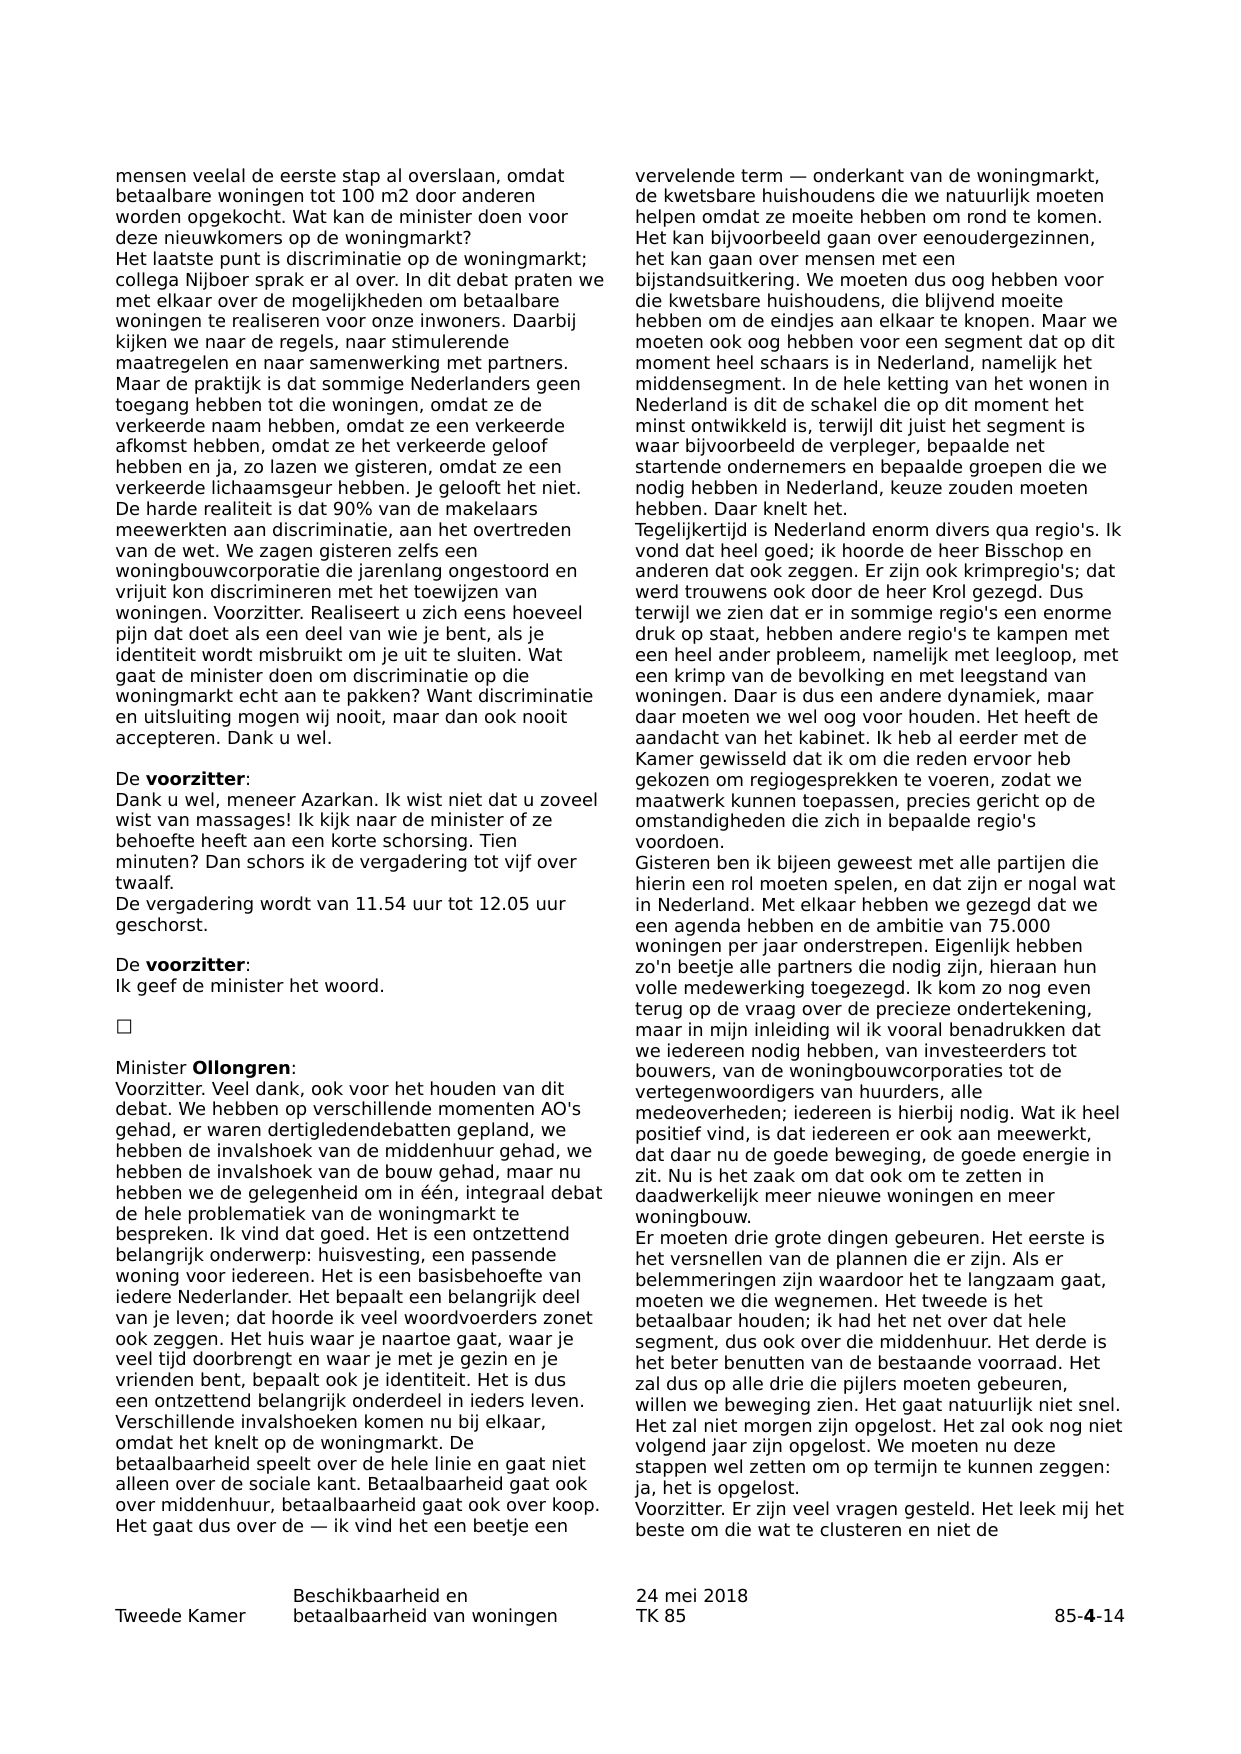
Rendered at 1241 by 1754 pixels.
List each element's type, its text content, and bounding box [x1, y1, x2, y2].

text mensen veelal de eerste stap al overslaan, omdat betaalbare woningen tot 100 m2 door anderen worden opgekocht. Wat kan de minister doen voor deze nieuwkomers op de woningmarkt? [115, 165, 605, 249]
text De vergadering wordt van 11.54 uur tot 12.05 uur geschorst. [115, 893, 605, 935]
text Voorzitter. Er zijn veel vragen gesteld. Het leek mij het beste om die wat te clusteren en niet de [635, 1499, 1125, 1540]
text Gisteren ben ik bijeen geweest met alle partijen die hierin een rol moeten spelen, en dat zijn er nogal wat in Nederland. Met elkaar hebben we gezegd dat we een agenda hebben en de ambitie van 75.000 woningen per jaar onderstrepen. Eigenlijk hebben zo'n beetje alle partners die nodig zijn, hieraan hun volle medewerking toegezegd. Ik kom zo nog even terug op de vraag over de precieze ondertekening, maar in mijn inleiding wil ik vooral benadrukken dat we iedereen nodig hebben, van investeerders tot bouwers, van de woningbouwcorporaties tot de vertegenwoordigers van huurders, alle medeoverheden; iedereen is hierbij nodig. Wat ik heel positief vind, is dat iedereen er ook aan meewerkt, dat daar nu de goede beweging, de goede energie in zit. Nu is het zaak om dat ook om te zetten in daadwerkelijk meer nieuwe woningen en meer woningbouw. [635, 853, 1125, 1228]
text Dank u wel, meneer Azarkan. Ik wist niet dat u zoveel wist van massages! Ik kijk naar de minister of ze behoefte heeft aan een korte schorsing. Tien minuten? Dan schors ik de vergadering tot vijf over twaalf. [115, 789, 605, 893]
text Tegelijkertijd is Nederland enorm divers qua regio's. Ik vond dat heel goed; ik hoorde de heer Bisschop en anderen dat ook zeggen. Er zijn ook krimpregio's; dat werd trouwens ook door de heer Krol gezegd. Dus terwijl we zien dat er in sommige regio's een enorme druk op staat, hebben andere regio's te kampen met een heel ander probleem, namelijk met leegloop, met een krimp van de bevolking en met leegstand van woningen. Daar is dus een andere dynamiek, maar daar moeten we wel oog voor houden. Het heeft de aandacht van het kabinet. Ik heb al eerder met de Kamer gewisseld dat ik om die reden ervoor heb gekozen om regiogesprekken te voeren, zodat we maatwerk kunnen toepassen, precies gericht op de omstandigheden die zich in bepaalde regio's voordoen. [635, 519, 1125, 853]
text Verschillende invalshoeken komen nu bij elkaar, omdat het knelt op de woningmarkt. De betaalbaarheid speelt over de hele linie en gaat niet alleen over de sociale kant. Betaalbaarheid gaat ook over middenhuur, betaalbaarheid gaat ook over koop. Het gaat dus over de — ik vind het een beetje een [115, 1412, 605, 1537]
text vervelende term — onderkant van de woningmarkt, de kwetsbare huishoudens die we natuurlijk moeten helpen omdat ze moeite hebben om rond te komen. Het kan bijvoorbeeld gaan over eenoudergezinnen, het kan gaan over mensen met een bijstandsuitkering. We moeten dus oog hebben voor die kwetsbare huishoudens, die blijvend moeite hebben om de eindjes aan elkaar te knopen. Maar we moeten ook oog hebben voor een segment dat op dit moment heel schaars is in Nederland, namelijk het middensegment. In de hele ketting van het wonen in Nederland is dit de schakel die op dit moment het minst ontwikkeld is, terwijl dit juist het segment is waar bijvoorbeeld de verpleger, bepaalde net startende ondernemers en bepaalde groepen die we nodig hebben in Nederland, keuze zouden moeten hebben. Daar knelt het. [635, 165, 1125, 519]
text Er moeten drie grote dingen gebeuren. Het eerste is het versnellen van de plannen die er zijn. Als er belemmeringen zijn waardoor het te langzaam gaat, moeten we die wegnemen. Het tweede is het betaalbaar houden; ik had het net over dat hele segment, dus ook over die middenhuur. Het derde is het beter benutten van de bestaande voorraad. Het zal dus op alle drie die pijlers moeten gebeuren, willen we beweging zien. Het gaat natuurlijk niet snel. Het zal niet morgen zijn opgelost. Het zal ook nog niet volgend jaar zijn opgelost. We moeten nu deze stappen wel zetten om op termijn te kunnen zeggen: ja, het is opgelost. [635, 1228, 1125, 1499]
text De voorzitter: [115, 769, 605, 789]
text Minister Ollongren: [115, 1057, 605, 1078]
text De voorzitter: [115, 955, 605, 976]
text ⬜ [115, 1017, 605, 1037]
text Voorzitter. Veel dank, ook voor het houden van dit debat. We hebben op verschillende momenten AO's gehad, er waren dertigledendebatten gepland, we hebben de invalshoek van de middenhuur gehad, we hebben de invalshoek van de bouw gehad, maar nu hebben we de gelegenheid om in één, integraal debat de hele problematiek van de woningmarkt te bespreken. Ik vind dat goed. Het is een ontzettend belangrijk onderwerp: huisvesting, een passende woning voor iedereen. Het is een basisbehoefte van iedere Nederlander. Het bepaalt een belangrijk deel van je leven; dat hoorde ik veel woordvoerders zonet ook zeggen. Het huis waar je naartoe gaat, waar je veel tijd doorbrengt en waar je met je gezin en je vrienden bent, bepaalt ook je identiteit. Het is dus een ontzettend belangrijk onderdeel in ieders leven. [115, 1078, 605, 1412]
text Ik geef de minister het woord. [115, 976, 605, 997]
text Het laatste punt is discriminatie op de woningmarkt; collega Nijboer sprak er al over. In dit debat praten we met elkaar over de mogelijkheden om betaalbare woningen te realiseren voor onze inwoners. Daarbij kijken we naar de regels, naar stimulerende maatregelen en naar samenwerking met partners. Maar de praktijk is dat sommige Nederlanders geen toegang hebben tot die woningen, omdat ze de verkeerde naam hebben, omdat ze een verkeerde afkomst hebben, omdat ze het verkeerde geloof hebben en ja, zo lazen we gisteren, omdat ze een verkeerde lichaamsgeur hebben. Je gelooft het niet. De harde realiteit is dat 90% van de makelaars meewerkten aan discriminatie, aan het overtreden van de wet. We zagen gisteren zelfs een woningbouwcorporatie die jarenlang ongestoord en vrijuit kon discrimineren met het toewijzen van woningen. Voorzitter. Realiseert u zich eens hoeveel pijn dat doet als een deel van wie je bent, als je identiteit wordt misbruikt om je uit te sluiten. Wat gaat de minister doen om discriminatie op die woningmarkt echt aan te pakken? Want discriminatie en uitsluiting mogen wij nooit, maar dan ook nooit accepteren. Dank u wel. [115, 249, 605, 749]
